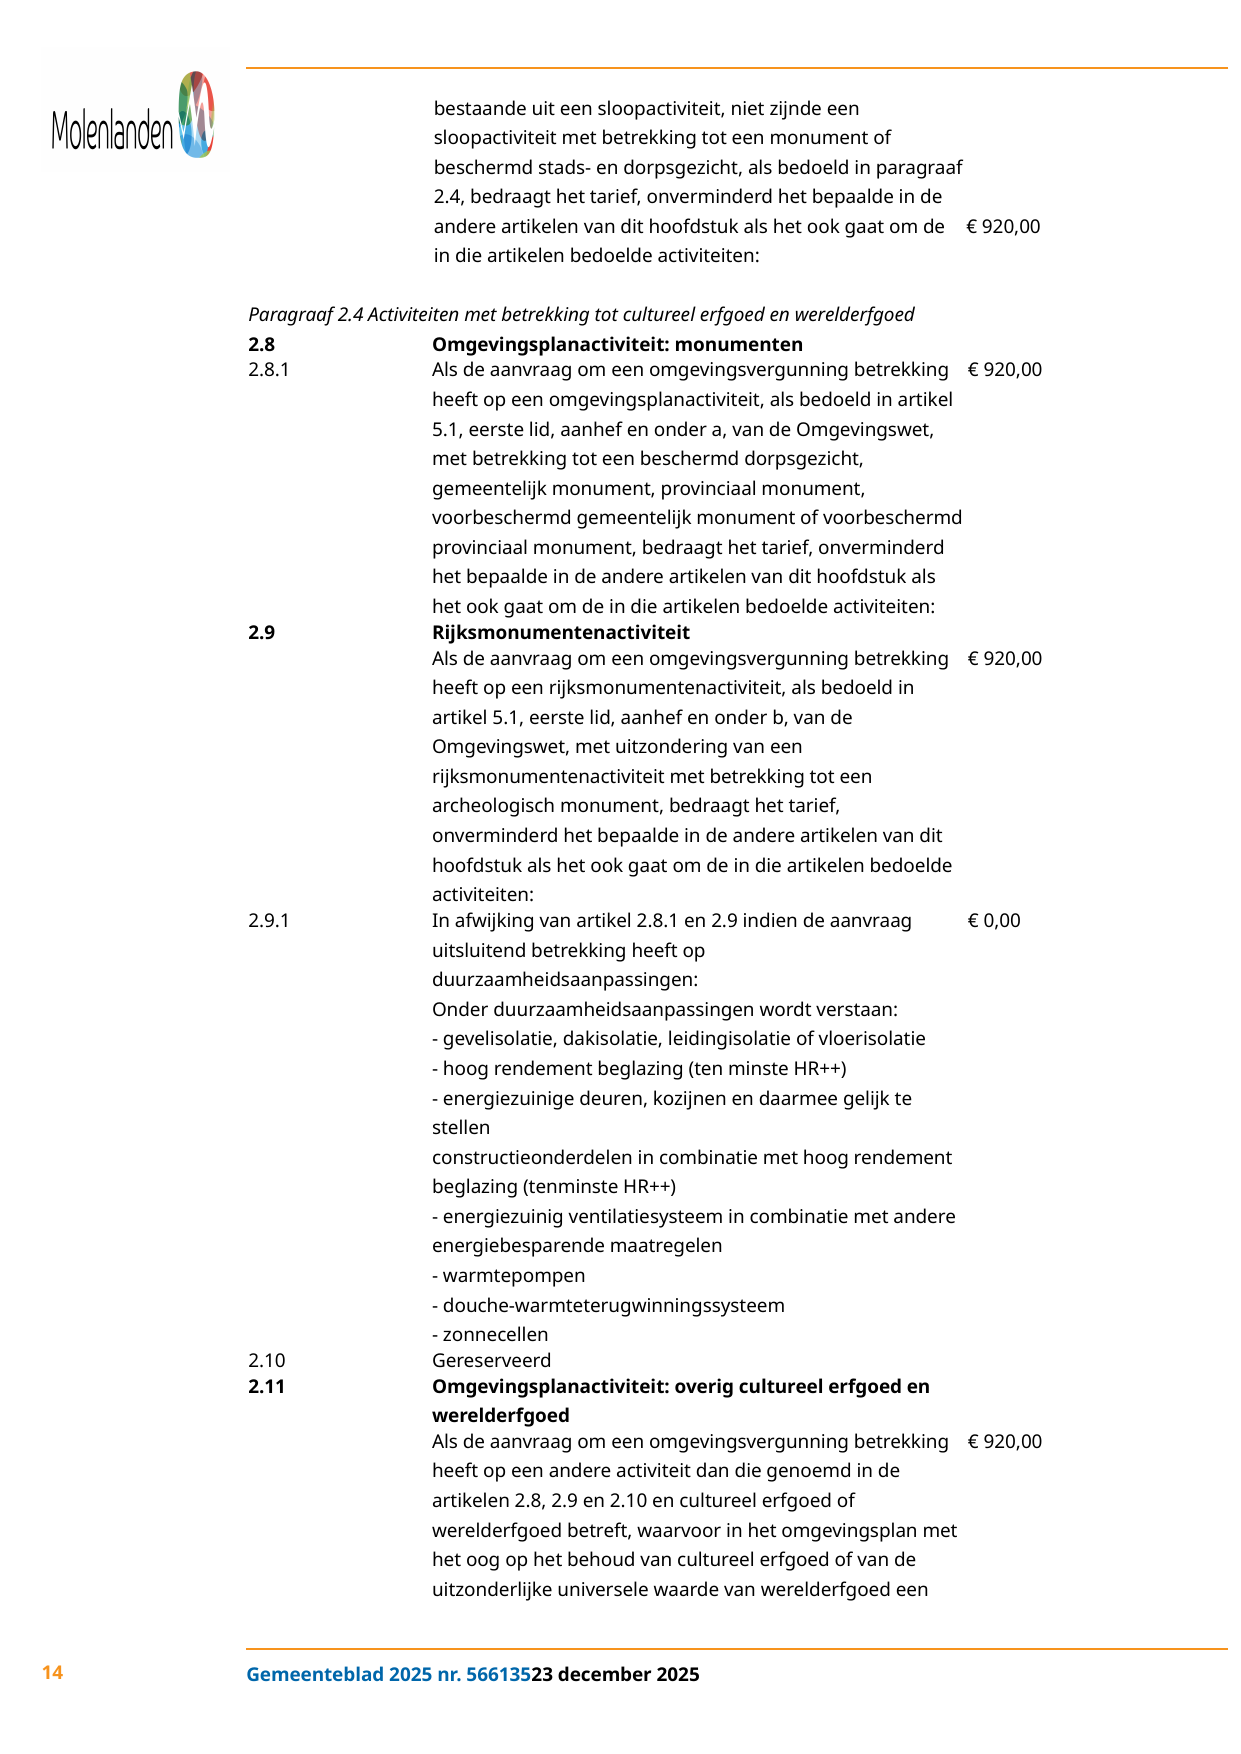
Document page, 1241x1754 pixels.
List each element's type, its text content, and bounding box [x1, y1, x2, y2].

table_cell [248, 95, 433, 268]
table_cell [248, 645, 432, 907]
table_cell [968, 619, 1152, 645]
table_cell € 920,00 [968, 357, 1152, 619]
table_cell 2.9 [248, 619, 432, 645]
table_cell [968, 1373, 1152, 1428]
table_cell Als de aanvraag om een omgevingsvergunning betrekking heeft op een rijksmonumentenactiviteit, als bedoeld in artikel 5.1, eerste lid, aanhef en onder b, van de Omgevingswet, met uitzondering van een rijksmonumentenactiviteit met betrekking tot een archeologisch monument, bedraagt het tarief, onverminderd het bepaalde in de andere artikelen van dit hoofdstuk als het ook gaat om de in die artikelen bedoelde activiteiten: [432, 645, 968, 907]
table_cell Omgevingsplanactiviteit: overig cultureel erfgoed en werelderfgoed [432, 1373, 968, 1428]
table_cell Als de aanvraag om een omgevingsvergunning betrekking heeft op een andere activiteit dan die genoemd in de artikelen 2.8, 2.9 en 2.10 en cultureel erfgoed of werelderfgoed betreft, waarvoor in het omgevingsplan met het oog op het behoud van cultureel erfgoed of van de uitzonderlijke universele waarde van werelderfgoed een [432, 1428, 968, 1602]
table_cell In afwijking van artikel 2.8.1 en 2.9 indien de aanvraag uitsluitend betrekking heeft op duurzaamheidsaanpassingen: Onder duurzaamheidsaanpassingen wordt verstaan: - gevelisolatie, dakisolatie, leidingisolatie of vloerisolatie - hoog rendement beglazing (ten minste HR++) - energiezuinige deuren, kozijnen en daarmee gelijk te stellen constructieonderdelen in combinatie met hoog rendement beglazing (tenminste HR++) - energiezuinig ventilatiesysteem in combinatie met andere energiebesparende maatregelen - warmtepompen - douche-warmteterugwinningssysteem - zonnecellen [432, 907, 968, 1347]
table_cell bestaande uit een sloopactiviteit, niet zijnde een sloopactiviteit met betrekking tot een monument of beschermd stads- en dorpsgezicht, als bedoeld in paragraaf 2.4, bedraagt het tarief, onverminderd het bepaalde in de andere artikelen van dit hoofdstuk als het ook gaat om de in die artikelen bedoelde activiteiten: [434, 95, 966, 268]
table_cell Als de aanvraag om een omgevingsvergunning betrekking heeft op een omgevingsplanactiviteit, als bedoeld in artikel 5.1, eerste lid, aanhef en onder a, van de Omgevingswet, met betrekking tot een beschermd dorpsgezicht, gemeentelijk monument, provinciaal monument, voorbeschermd gemeentelijk monument of voorbeschermd provinciaal monument, bedraagt het tarief, onverminderd het bepaalde in de andere artikelen van dit hoofdstuk als het ook gaat om de in die artikelen bedoelde activiteiten: [432, 357, 968, 619]
table_header 2.8 [248, 331, 432, 357]
table_cell 2.9.1 [248, 907, 432, 1347]
table_cell € 920,00 [968, 645, 1152, 907]
picture [41, 47, 231, 172]
table_header [968, 331, 1152, 357]
table_cell € 920,00 [968, 1428, 1152, 1602]
table_cell € 920,00 [966, 95, 1152, 268]
text Paragraaf 2.4 Activiteiten met betrekking tot cultureel erfgoed en werelderfgoed [248, 301, 1152, 327]
table_cell Rijksmonumentenactiviteit [432, 619, 968, 645]
table_cell [968, 1347, 1152, 1373]
table_header Omgevingsplanactiviteit: monumenten [432, 331, 968, 357]
table_cell [248, 1428, 432, 1602]
table_cell Gereserveerd [432, 1347, 968, 1373]
table_cell 2.11 [248, 1373, 432, 1428]
table_cell 2.8.1 [248, 357, 432, 619]
table_cell € 0,00 [968, 907, 1152, 1347]
table_cell 2.10 [248, 1347, 432, 1373]
